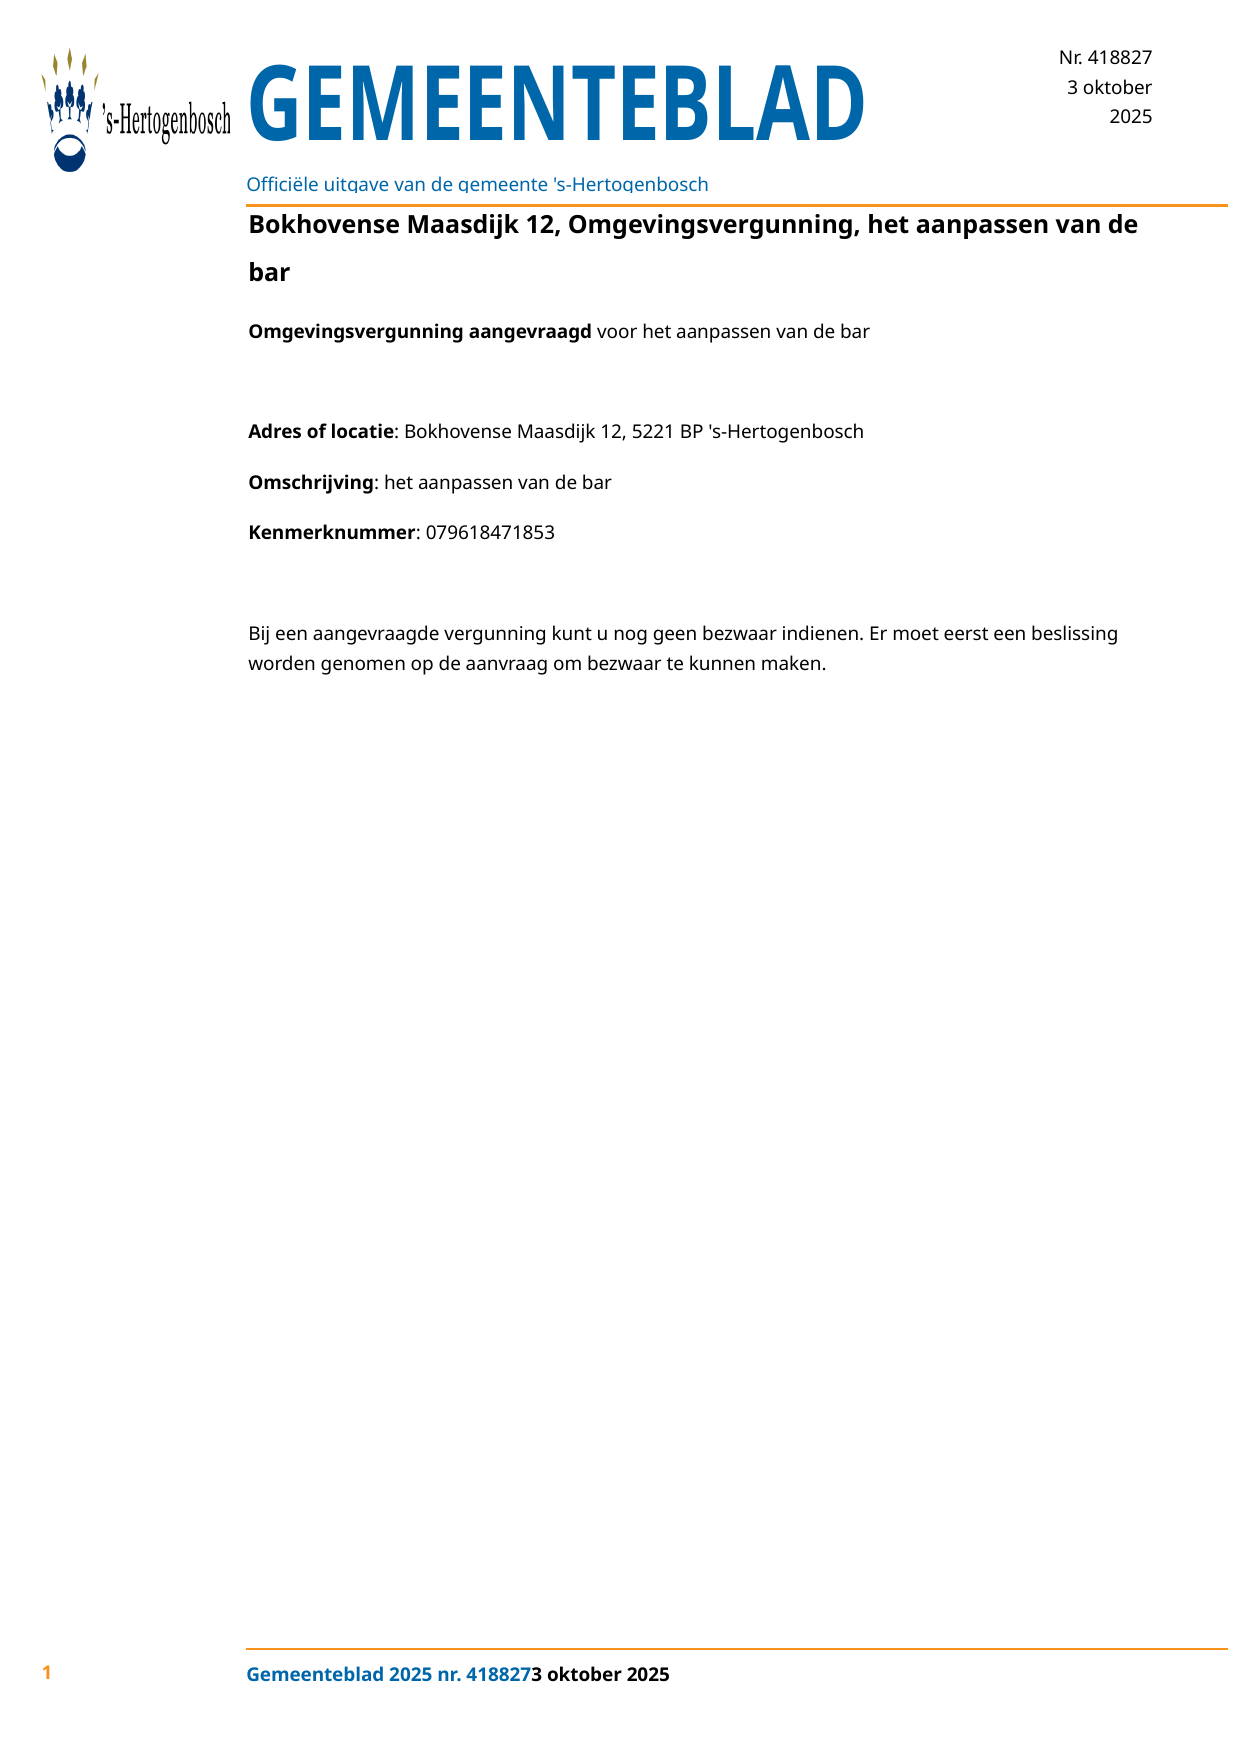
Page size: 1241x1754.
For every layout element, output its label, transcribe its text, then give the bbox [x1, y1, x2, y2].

text Kenmerknummer: 079618471853 [248, 519, 1152, 545]
picture [41, 47, 231, 172]
text Adres of locatie: Bokhovense Maasdijk 12, 5221 BP 's-Hertogenbosch [248, 419, 1152, 444]
text Bokhovense Maasdijk 12, Omgevingsvergunning, het aanpassen van de bar [248, 207, 1152, 288]
text Bij een aangevraagde vergunning kunt u nog geen bezwaar indienen. Er moet eerst een beslissing worden genomen op de aanvraag om bezwaar te kunnen maken. [248, 620, 1152, 676]
text Omschrijving: het aanpassen van de bar [248, 469, 1152, 495]
text Omgevingsvergunning aangevraagd voor het aanpassen van de bar [248, 318, 1152, 344]
